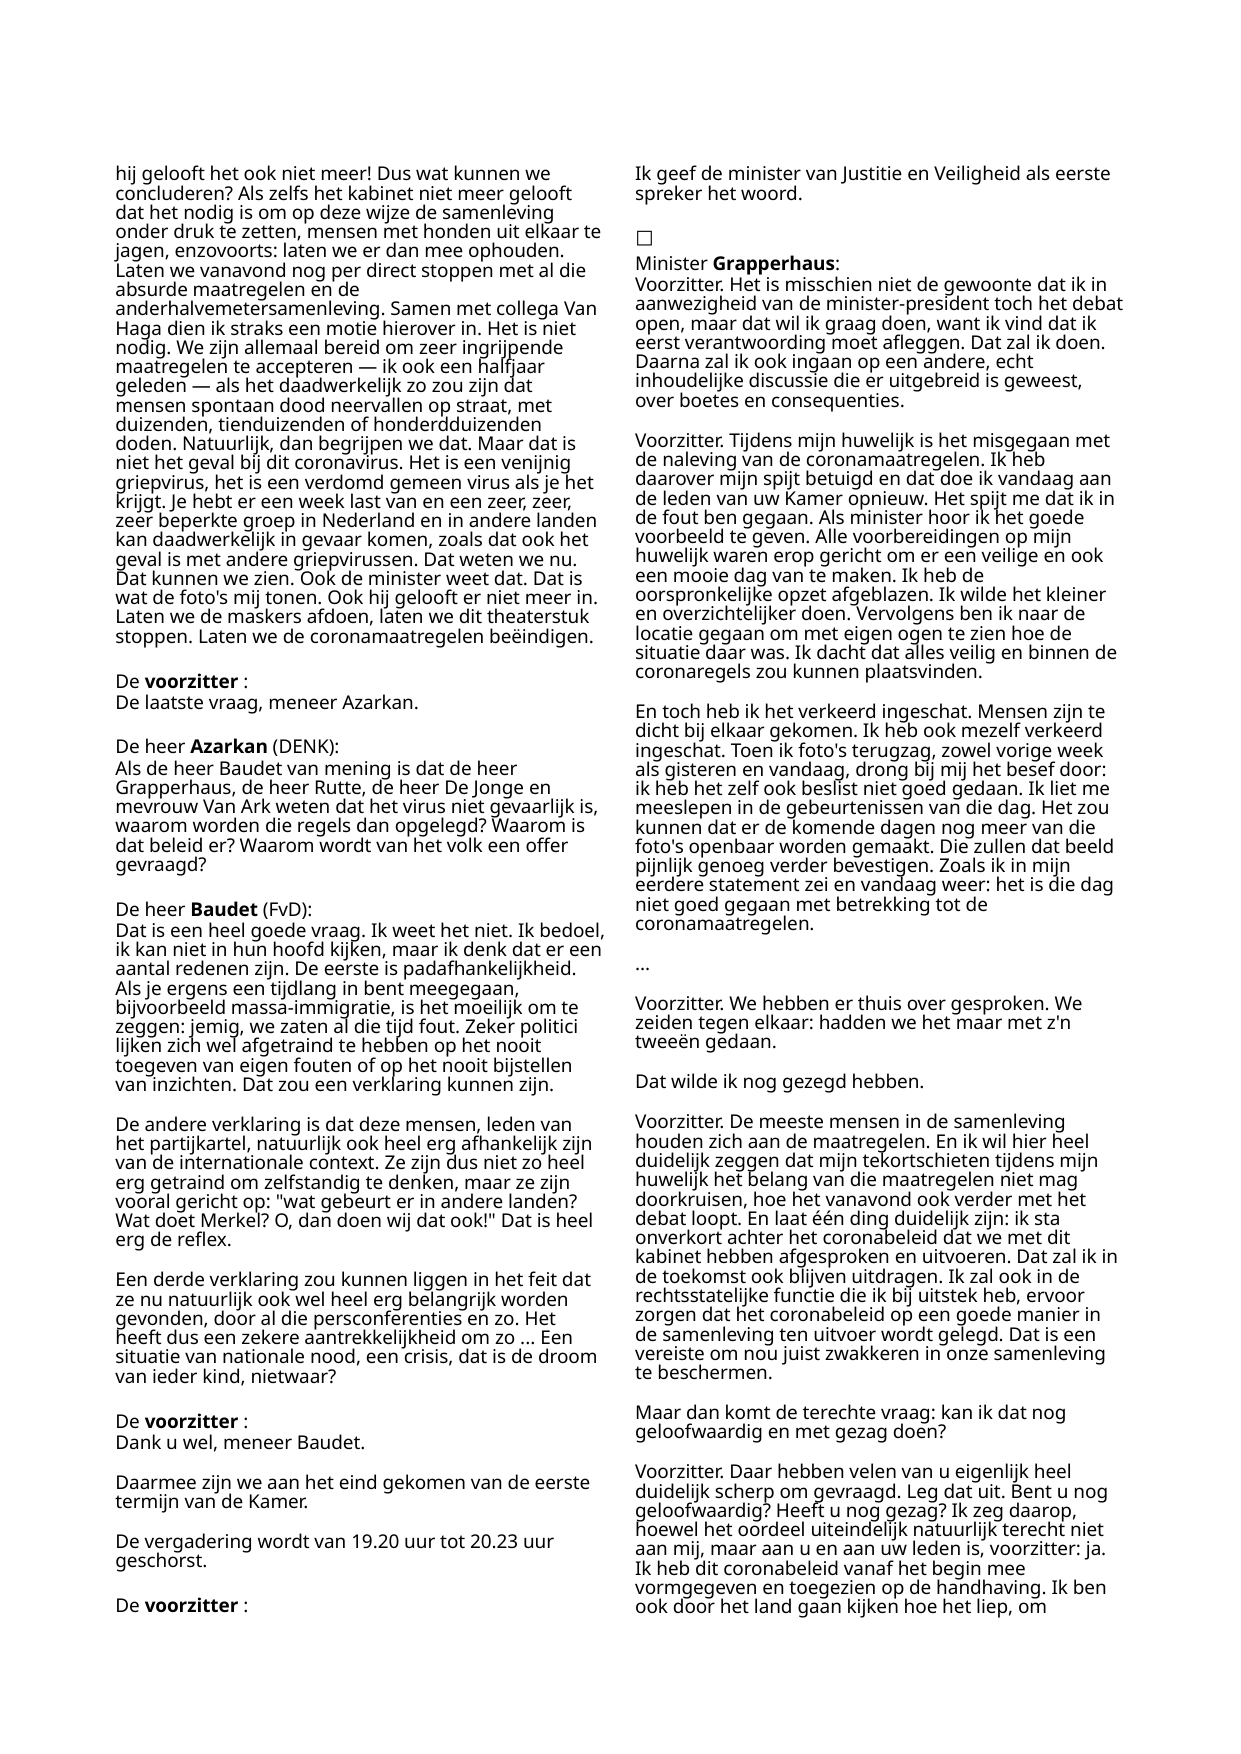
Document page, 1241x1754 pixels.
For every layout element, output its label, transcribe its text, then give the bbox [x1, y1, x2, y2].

text Minister Grapperhaus: [635, 250, 1125, 276]
text Voorzitter. De meeste mensen in de samenleving houden zich aan de maatregelen. En ik wil hier heel duidelijk zeggen dat mijn tekortschieten tijdens mijn huwelijk het belang van die maatregelen niet mag doorkruisen, hoe het vanavond ook verder met het debat loopt. En laat één ding duidelijk zijn: ik sta onverkort achter het coronabeleid dat we met dit kabinet hebben afgesproken en uitvoeren. Dat zal ik in de toekomst ook blijven uitdragen. Ik zal ook in de rechtsstatelijke functie die ik bij uitstek heb, ervoor zorgen dat het coronabeleid op een goede manier in de samenleving ten uitvoer wordt gelegd. Dat is een vereiste om nou juist zwakkeren in onze samenleving te beschermen. [635, 1113, 1125, 1383]
text ⬜ [635, 225, 1125, 250]
text De voorzitter : [115, 1408, 605, 1434]
text De voorzitter : [115, 668, 605, 694]
text Dat wilde ik nog gezegd hebben. [635, 1073, 1125, 1093]
text De laatste vraag, meneer Azarkan. [115, 694, 605, 713]
text De heer Azarkan (DENK): [115, 734, 605, 759]
text hij gelooft het ook niet meer! Dus wat kunnen we concluderen? Als zelfs het kabinet niet meer gelooft dat het nodig is om op deze wijze de samenleving onder druk te zetten, mensen met honden uit elkaar te jagen, enzovoorts: laten we er dan mee ophouden. Laten we vanavond nog per direct stoppen met al die absurde maatregelen en de anderhalvemetersamenleving. Samen met collega Van Haga dien ik straks een motie hierover in. Het is niet nodig. We zijn allemaal bereid om zeer ingrijpende maatregelen te accepteren — ik ook een halfjaar geleden — als het daadwerkelijk zo zou zijn dat mensen spontaan dood neervallen op straat, met duizenden, tienduizenden of honderdduizenden doden. Natuurlijk, dan begrijpen we dat. Maar dat is niet het geval bij dit coronavirus. Het is een venijnig griepvirus, het is een verdomd gemeen virus als je het krijgt. Je hebt er een week last van en een zeer, zeer, zeer beperkte groep in Nederland en in andere landen kan daadwerkelijk in gevaar komen, zoals dat ook het geval is met andere griepvirussen. Dat weten we nu. Dat kunnen we zien. Ook de minister weet dat. Dat is wat de foto's mij tonen. Ook hij gelooft er niet meer in. Laten we de maskers afdoen, laten we dit theaterstuk stoppen. Laten we de coronamaatregelen beëindigen. [115, 165, 605, 647]
text Voorzitter. Tijdens mijn huwelijk is het misgegaan met de naleving van de coronamaatregelen. Ik heb daarover mijn spijt betuigd en dat doe ik vandaag aan de leden van uw Kamer opnieuw. Het spijt me dat ik in de fout ben gegaan. Als minister hoor ik het goede voorbeeld te geven. Alle voorbereidingen op mijn huwelijk waren erop gericht om er een veilige en ook een mooie dag van te maken. Ik heb de oorspronkelijke opzet afgeblazen. Ik wilde het kleiner en overzichtelijker doen. Vervolgens ben ik naar de locatie gegaan om met eigen ogen te zien hoe de situatie daar was. Ik dacht dat alles veilig en binnen de coronaregels zou kunnen plaatsvinden. [635, 432, 1125, 682]
text Maar dan komt de terechte vraag: kan ik dat nog geloofwaardig en met gezag doen? [635, 1404, 1125, 1443]
text De heer Baudet (FvD): [115, 896, 605, 922]
text De vergadering wordt van 19.20 uur tot 20.23 uur geschorst. [115, 1533, 605, 1572]
text Dank u wel, meneer Baudet. [115, 1434, 605, 1453]
text ... [635, 955, 1125, 974]
text Daarmee zijn we aan het eind gekomen van de eerste termijn van de Kamer. [115, 1474, 605, 1512]
text De voorzitter : [115, 1592, 605, 1618]
text Een derde verklaring zou kunnen liggen in het feit dat ze nu natuurlijk ook wel heel erg belangrijk worden gevonden, door al die persconferenties en zo. Het heeft dus een zekere aantrekkelijkheid om zo ... Een situatie van nationale nood, een crisis, dat is de droom van ieder kind, nietwaar? [115, 1271, 605, 1387]
text Dat is een heel goede vraag. Ik weet het niet. Ik bedoel, ik kan niet in hun hoofd kijken, maar ik denk dat er een aantal redenen zijn. De eerste is padafhankelijkheid. Als je ergens een tijdlang in bent meegegaan, bijvoorbeeld massa-immigratie, is het moeilijk om te zeggen: jemig, we zaten al die tijd fout. Zeker politici lijken zich wel afgetraind te hebben op het nooit toegeven van eigen fouten of op het nooit bijstellen van inzichten. Dat zou een verklaring kunnen zijn. [115, 922, 605, 1095]
text En toch heb ik het verkeerd ingeschat. Mensen zijn te dicht bij elkaar gekomen. Ik heb ook mezelf verkeerd ingeschat. Toen ik foto's terugzag, zowel vorige week als gisteren en vandaag, drong bij mij het besef door: ik heb het zelf ook beslist niet goed gedaan. Ik liet me meeslepen in de gebeurtenissen van die dag. Het zou kunnen dat er de komende dagen nog meer van die foto's openbaar worden gemaakt. Die zullen dat beeld pijnlijk genoeg verder bevestigen. Zoals ik in mijn eerdere statement zei en vandaag weer: het is die dag niet goed gegaan met betrekking tot de coronamaatregelen. [635, 703, 1125, 934]
text Als de heer Baudet van mening is dat de heer Grapperhaus, de heer Rutte, de heer De Jonge en mevrouw Van Ark weten dat het virus niet gevaarlijk is, waarom worden die regels dan opgelegd? Waarom is dat beleid er? Waarom wordt van het volk een offer gevraagd? [115, 759, 605, 875]
text Voorzitter. We hebben er thuis over gesproken. We zeiden tegen elkaar: hadden we het maar met z'n tweeën gedaan. [635, 995, 1125, 1053]
text Ik geef de minister van Justitie en Veiligheid als eerste spreker het woord. [635, 165, 1125, 204]
text Voorzitter. Daar hebben velen van u eigenlijk heel duidelijk scherp om gevraagd. Leg dat uit. Bent u nog geloofwaardig? Heeft u nog gezag? Ik zeg daarop, hoewel het oordeel uiteindelijk natuurlijk terecht niet aan mij, maar aan u en aan uw leden is, voorzitter: ja. Ik heb dit coronabeleid vanaf het begin mee vormgegeven en toegezien op de handhaving. Ik ben ook door het land gaan kijken hoe het liep, om [635, 1463, 1125, 1617]
text Voorzitter. Het is misschien niet de gewoonte dat ik in aanwezigheid van de minister-president toch het debat open, maar dat wil ik graag doen, want ik vind dat ik eerst verantwoording moet afleggen. Dat zal ik doen. Daarna zal ik ook ingaan op een andere, echt inhoudelijke discussie die er uitgebreid is geweest, over boetes en consequenties. [635, 276, 1125, 411]
text De andere verklaring is dat deze mensen, leden van het partijkartel, natuurlijk ook heel erg afhankelijk zijn van de internationale context. Ze zijn dus niet zo heel erg getraind om zelfstandig te denken, maar ze zijn vooral gericht op: "wat gebeurt er in andere landen? Wat doet Merkel? O, dan doen wij dat ook!" Dat is heel erg de reflex. [115, 1116, 605, 1251]
